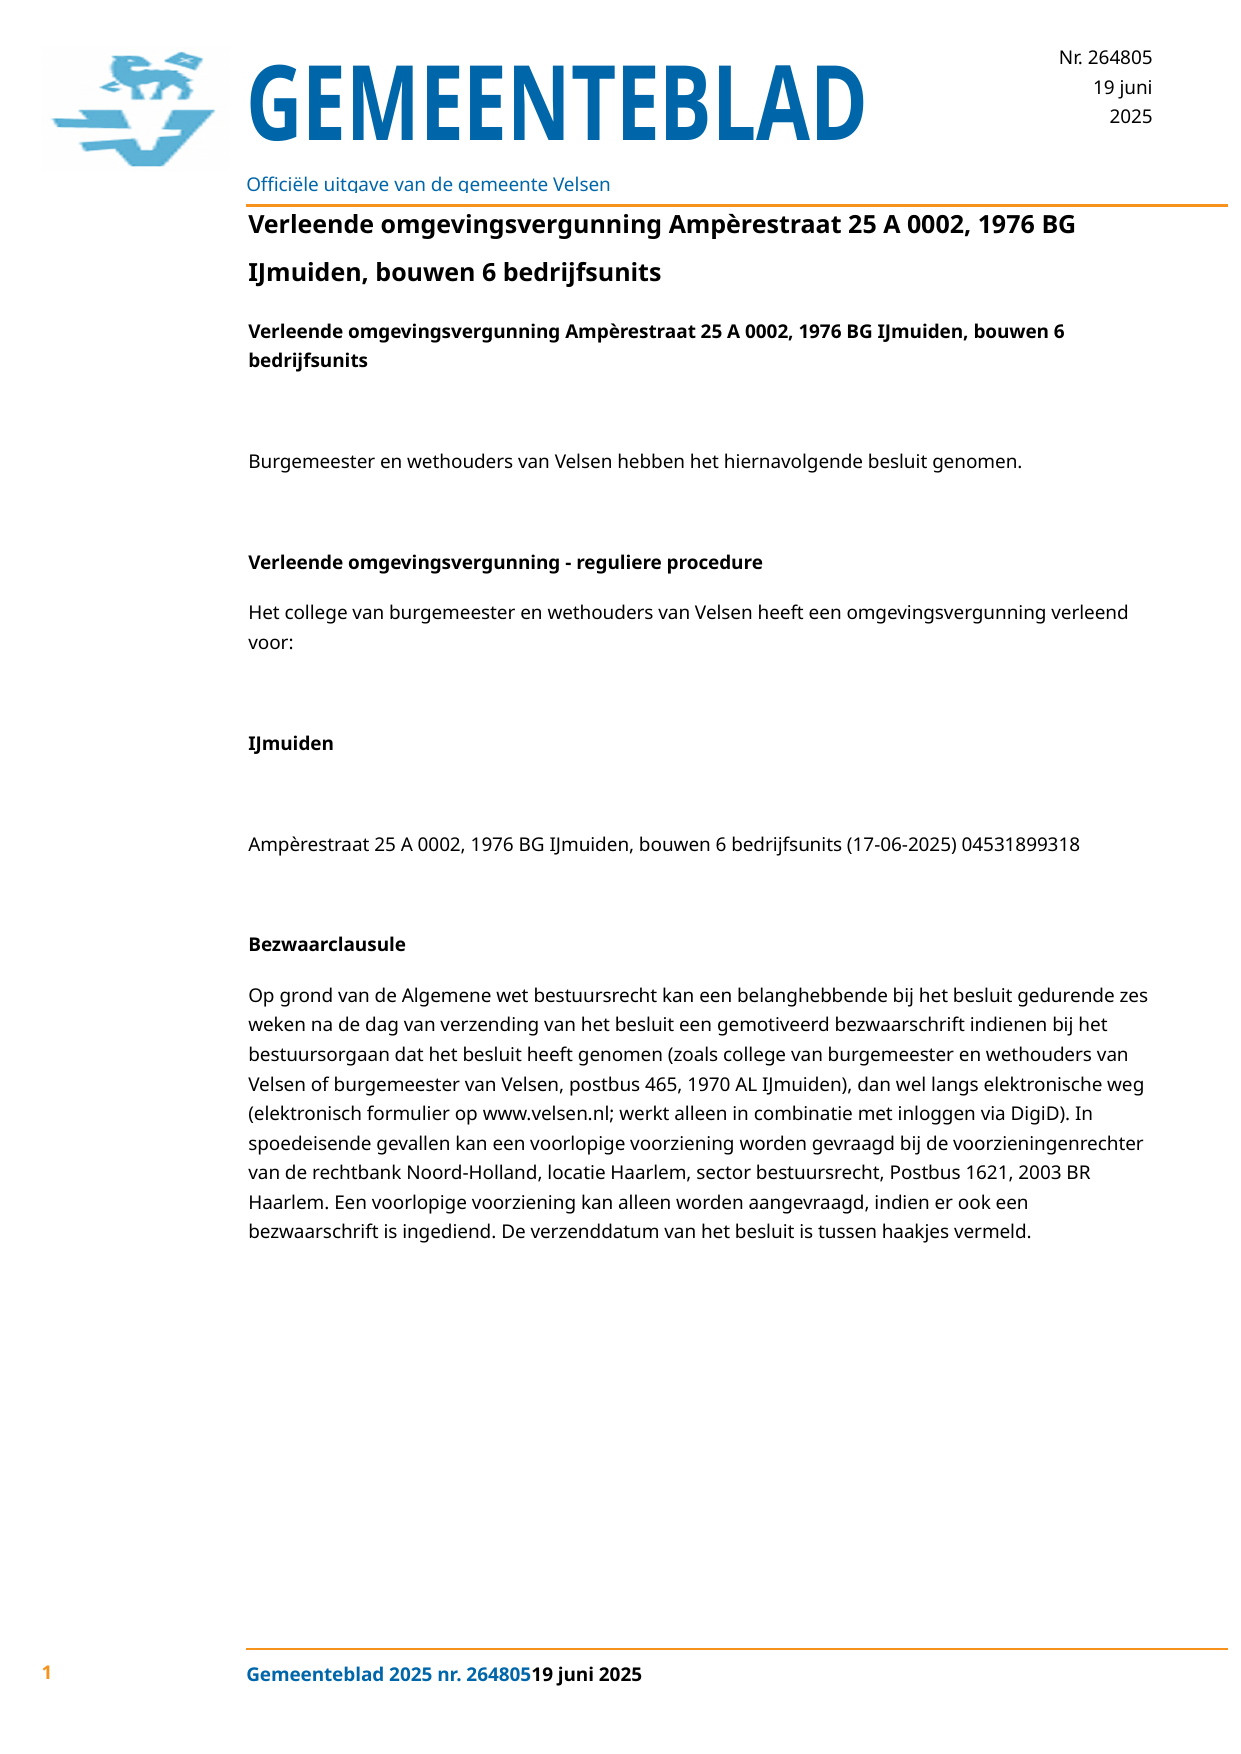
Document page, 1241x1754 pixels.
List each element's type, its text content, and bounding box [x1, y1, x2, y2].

picture [41, 47, 231, 172]
text Ampèrestraat 25 A 0002, 1976 BG IJmuiden, bouwen 6 bedrijfsunits (17-06-2025) 04531899318 [248, 831, 1152, 857]
text Verleende omgevingsvergunning Ampèrestraat 25 A 0002, 1976 BG IJmuiden, bouwen 6 bedrijfsunits [248, 318, 1152, 373]
text Het college van burgemeester en wethouders van Velsen heeft een omgevingsvergunning verleend voor: [248, 599, 1152, 655]
text Burgemeester en wethouders van Velsen hebben het hiernavolgende besluit genomen. [248, 448, 1152, 474]
text Verleende omgevingsvergunning Ampèrestraat 25 A 0002, 1976 BG IJmuiden, bouwen 6 bedrijfsunits [248, 207, 1152, 288]
text Op grond van de Algemene wet bestuursrecht kan een belanghebbende bij het besluit gedurende zes weken na de dag van verzending van het besluit een gemotiveerd bezwaarschrift indienen bij het bestuursorgaan dat het besluit heeft genomen (zoals college van burgemeester en wethouders van Velsen of burgemeester van Velsen, postbus 465, 1970 AL IJmuiden), dan wel langs elektronische weg (elektronisch formulier op www.velsen.nl; werkt alleen in combinatie met inloggen via DigiD). In spoedeisende gevallen kan een voorlopige voorziening worden gevraagd bij de voorzieningenrechter van de rechtbank Noord-Holland, locatie Haarlem, sector bestuursrecht, Postbus 1621, 2003 BR Haarlem. Een voorlopige voorziening kan alleen worden aangevraagd, indien er ook een bezwaarschrift is ingediend. De verzenddatum van het besluit is tussen haakjes vermeld. [248, 982, 1152, 1244]
text IJmuiden [248, 730, 1152, 756]
text Bezwaarclausule [248, 932, 1152, 957]
text Verleende omgevingsvergunning - reguliere procedure [248, 549, 1152, 575]
